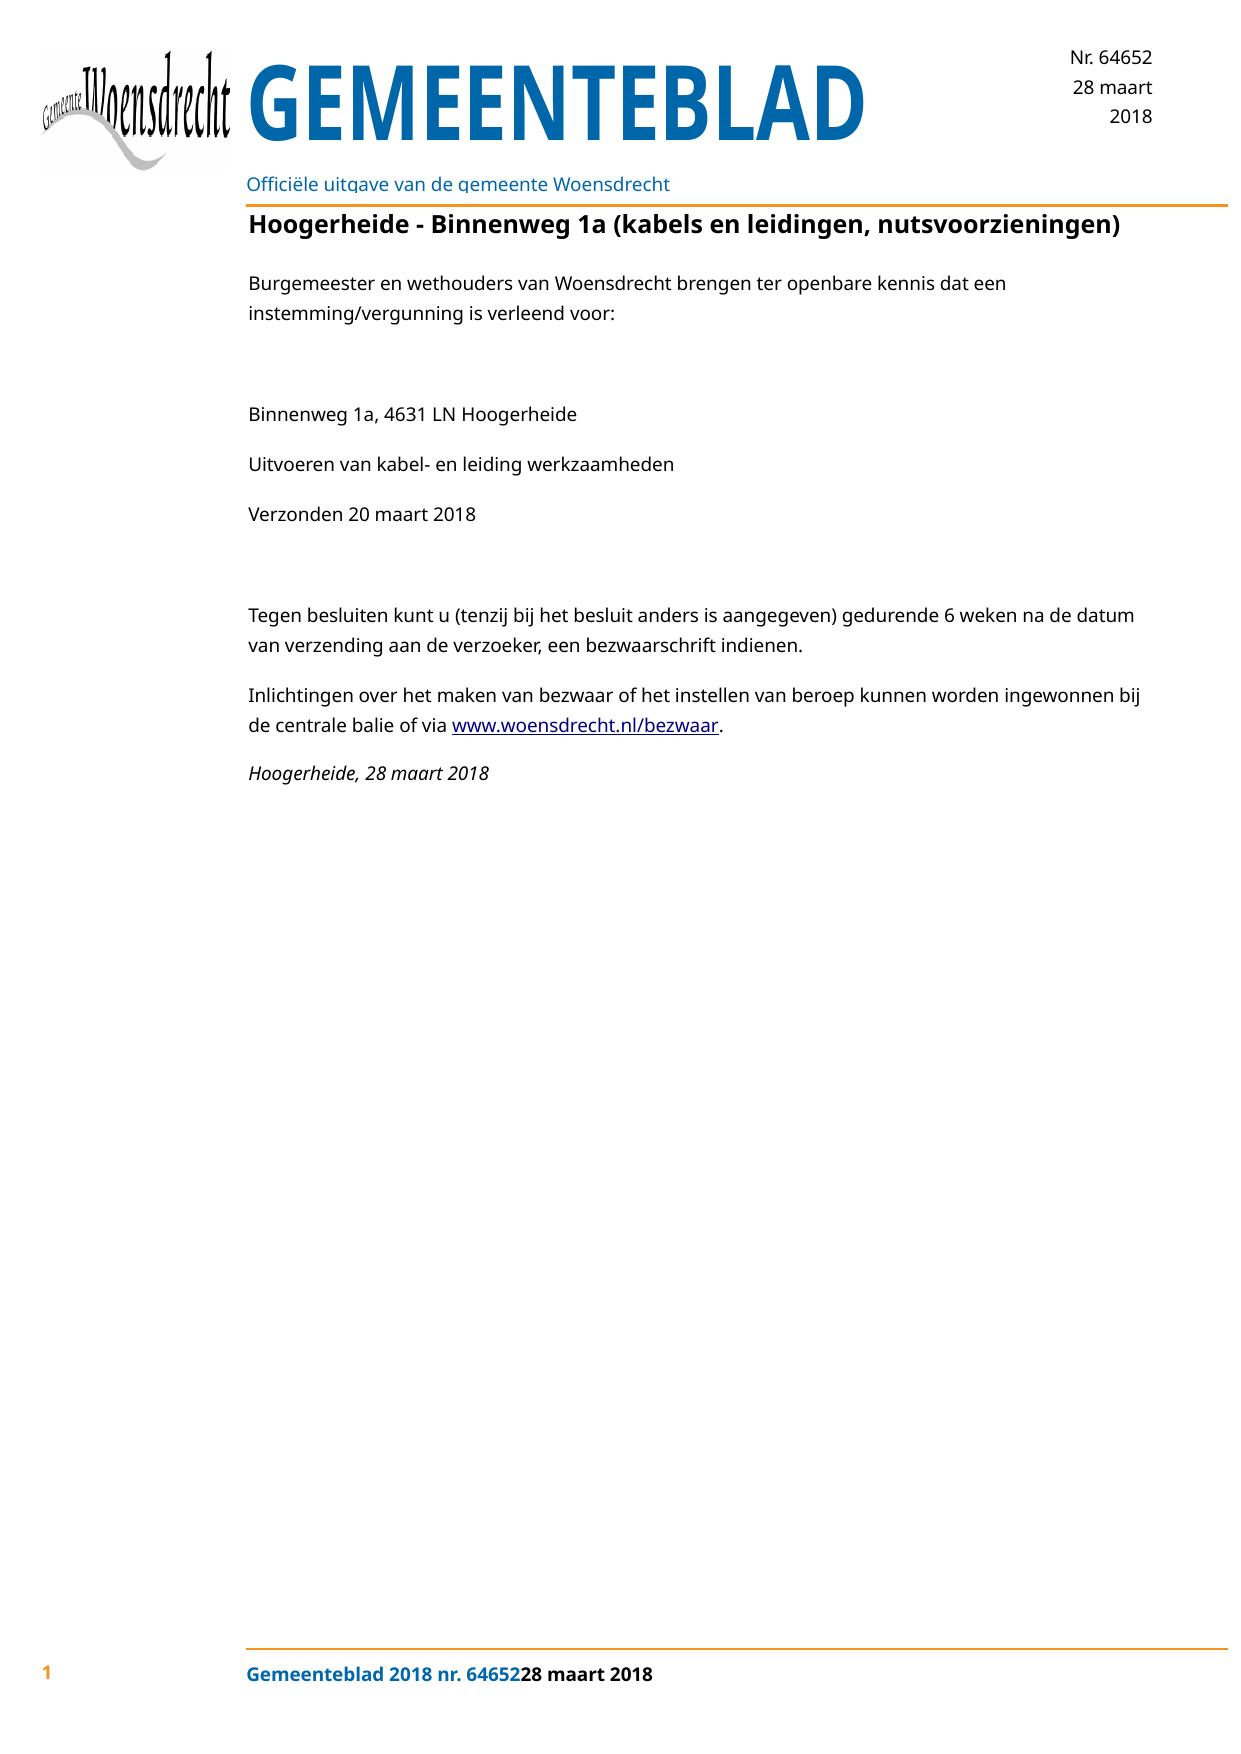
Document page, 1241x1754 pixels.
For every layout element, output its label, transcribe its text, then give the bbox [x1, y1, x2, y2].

text Verzonden 20 maart 2018 [248, 502, 1152, 527]
picture [41, 47, 231, 172]
text Hoogerheide - Binnenweg 1a (kabels en leidingen, nutsvoorzieningen) [248, 207, 1152, 241]
text Uitvoeren van kabel- en leiding werkzaamheden [248, 451, 1152, 477]
text Inlichtingen over het maken van bezwaar of het instellen van beroep kunnen worden ingewonnen bij de centrale balie of via www.woensdrecht.nl/bezwaar. [248, 682, 1152, 738]
text Binnenweg 1a, 4631 LN Hoogerheide [248, 401, 1152, 426]
text Tegen besluiten kunt u (tenzij bij het besluit anders is aangegeven) gedurende 6 weken na de datum van verzending aan de verzoeker, een bezwaarschrift indienen. [248, 602, 1152, 658]
text Hoogerheide, 28 maart 2018 [248, 760, 1152, 786]
text Burgemeester en wethouders van Woensdrecht brengen ter openbare kennis dat een instemming/vergunning is verleend voor: [248, 270, 1152, 326]
